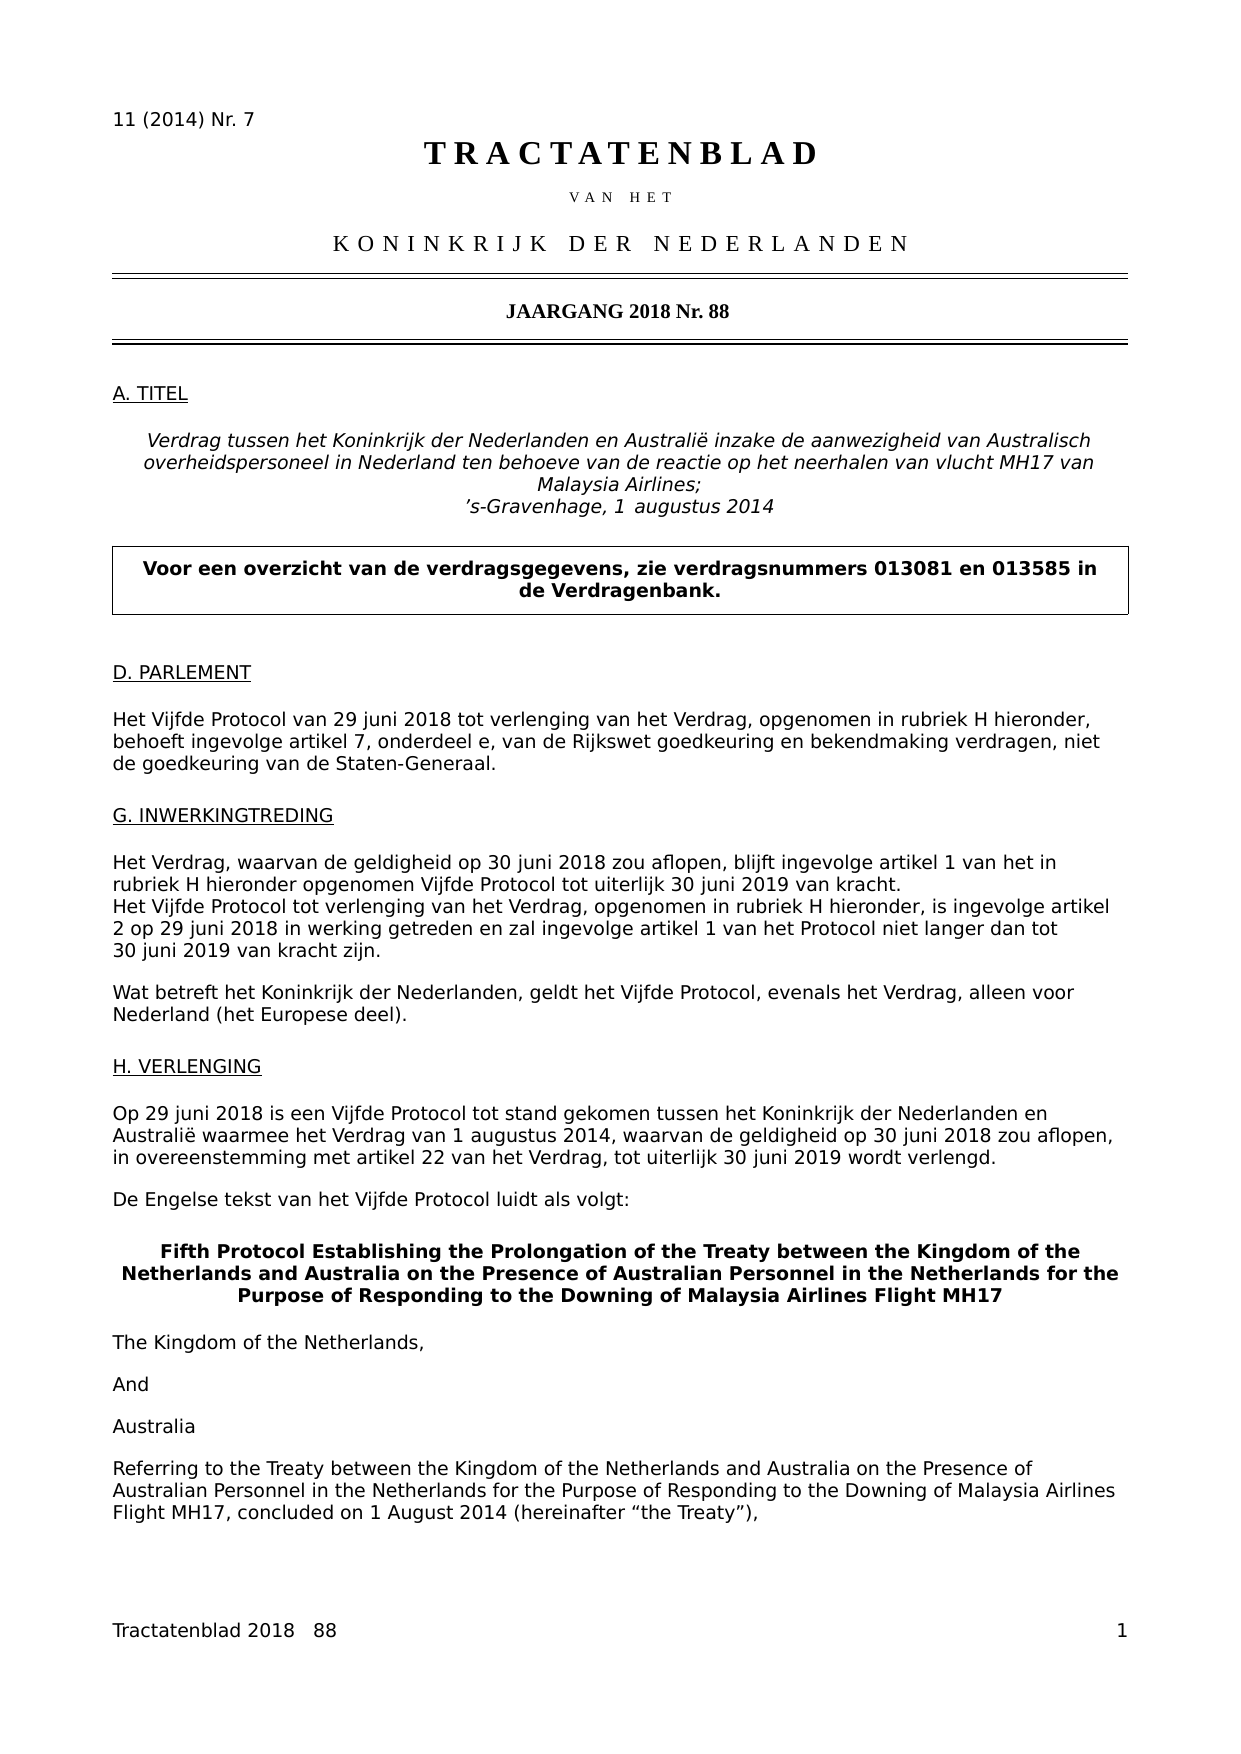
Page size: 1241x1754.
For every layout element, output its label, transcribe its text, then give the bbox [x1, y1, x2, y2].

subtitle Fifth Protocol Establishing the Prolongation of the Treaty between the Kingdom of the Netherlands and Australia on the Presence of Australian Personnel in the Netherlands for the Purpose of Responding to the Downing of Malaysia Airlines Flight MH17 [112, 1241, 1128, 1307]
text Wat betreft het Koninkrijk der Nederlanden, geldt het Vijfde Protocol, evenals het Verdrag, alleen voor Nederland (het Europese deel). [112, 982, 1128, 1026]
subtitle H. VERLENGING [112, 1056, 1128, 1078]
text Het Vijfde Protocol tot verlenging van het Verdrag, opgenomen in rubriek H hieronder, is ingevolge artikel 2 op 29 juni 2018 in werking getreden en zal ingevolge artikel 1 van het Protocol niet langer dan tot 30 juni 2019 van kracht zijn. [112, 896, 1128, 962]
text Het Verdrag, waarvan de geldigheid op 30 juni 2018 zou aflopen, blijft ingevolge artikel 1 van het in rubriek H hieronder opgenomen Vijfde Protocol tot uiterlijk 30 juni 2019 van kracht. [112, 852, 1128, 896]
text De Engelse tekst van het Vijfde Protocol luidt als volgt: [112, 1189, 1128, 1211]
text Verdrag tussen het Koninkrijk der Nederlanden en Australië inzake de aanwezigheid van Australisch overheidspersoneel in Nederland ten behoeve van de reactie op het neerhalen van vlucht MH17 van Malaysia Airlines; [112, 430, 1128, 496]
text The Kingdom of the Netherlands, [112, 1332, 1128, 1354]
text KONINKRIJK DER NEDERLANDEN [112, 229, 1128, 256]
text VAN HET [112, 189, 1128, 206]
subtitle D. PARLEMENT [112, 662, 1128, 684]
subtitle G. INWERKINGTREDING [112, 805, 1128, 827]
text ’s-Gravenhage, 1 augustus 2014 [112, 496, 1128, 518]
subtitle A. TITEL [112, 383, 1128, 405]
text JAARGANG 2018 Nr. 88 [112, 299, 1128, 323]
text TRACTATENBLAD [112, 133, 1128, 172]
text 11 (2014) Nr. 7 [112, 109, 1128, 131]
text Australia [112, 1416, 1128, 1438]
text Op 29 juni 2018 is een Vijfde Protocol tot stand gekomen tussen het Koninkrijk der Nederlanden en Australië waarmee het Verdrag van 1 augustus 2014, waarvan de geldigheid op 30 juni 2018 zou aflopen, in overeenstemming met artikel 22 van het Verdrag, tot uiterlijk 30 juni 2019 wordt verlengd. [112, 1103, 1128, 1169]
text Het Vijfde Protocol van 29 juni 2018 tot verlenging van het Verdrag, opgenomen in rubriek H hieronder, behoeft ingevolge artikel 7, onderdeel e, van de Rijkswet goedkeuring en bekendmaking verdragen, niet de goedkeuring van de Staten-Generaal. [112, 709, 1128, 775]
text Referring to the Treaty between the Kingdom of the Netherlands and Australia on the Presence of Australian Personnel in the Netherlands for the Purpose of Responding to the Downing of Malaysia Airlines Flight MH17, concluded on 1 August 2014 (hereinafter “the Treaty”), [112, 1458, 1128, 1523]
text And [112, 1374, 1128, 1396]
